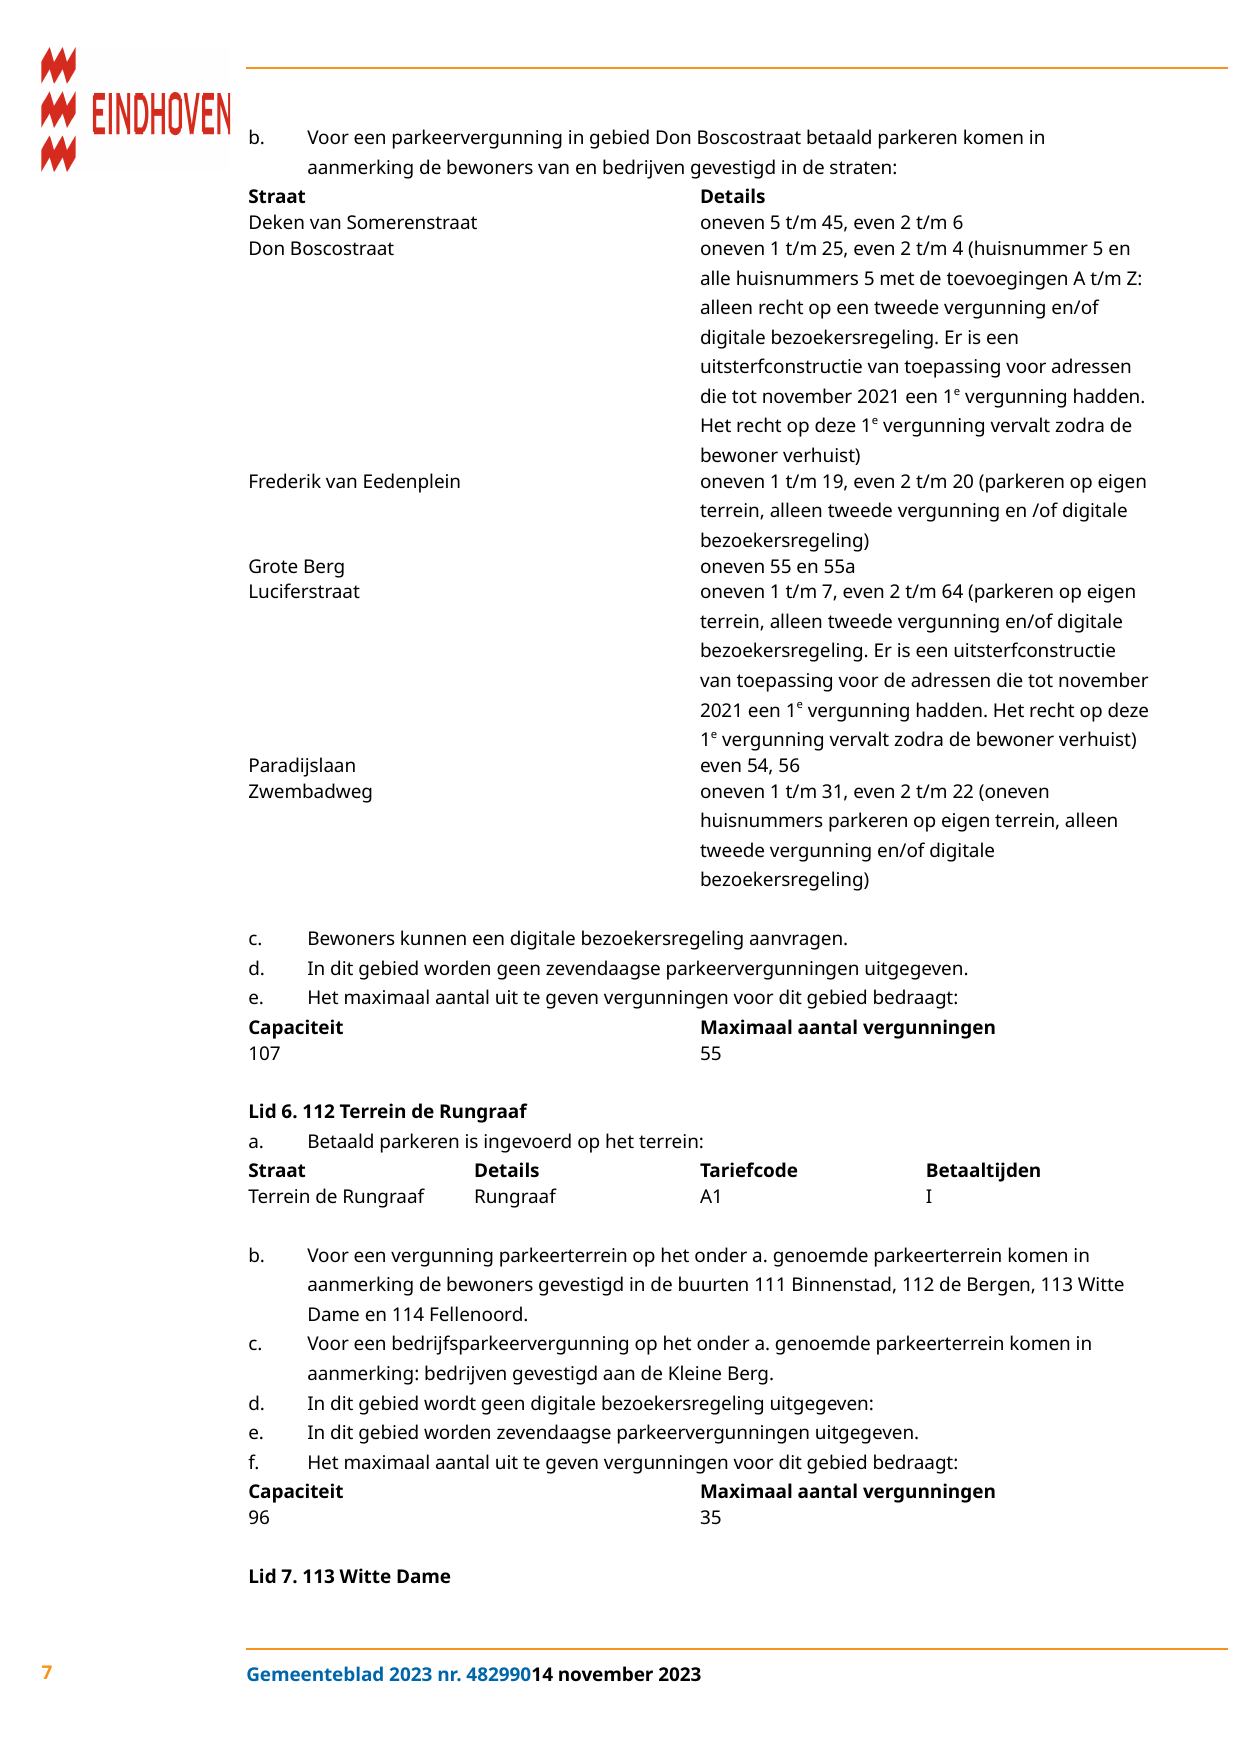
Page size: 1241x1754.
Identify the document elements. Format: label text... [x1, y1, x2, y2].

table_header Maximaal aantal vergunningen [700, 1479, 1152, 1504]
picture [41, 47, 231, 172]
table_header Capaciteit [248, 1014, 700, 1040]
text Lid 7. 113 Witte Dame [248, 1563, 1152, 1589]
table_cell Zwembadweg [248, 778, 700, 892]
list Voor een parkeervergunning in gebied Don Boscostraat betaald parkeren komen in aanmerking de bewoners van en bedrijven gevestigd in de straten: [248, 124, 1152, 180]
list Voor een vergunning parkeerterrein op het onder a. genoemde parkeerterrein komen in aanmerking de bewoners gevestigd in de buurten 111 Binnenstad, 112 de Bergen, 113 Witte Dame en 114 Fellenoord. [248, 1242, 1152, 1327]
table_cell oneven 55 en 55a [700, 553, 1152, 578]
list Het maximaal aantal uit te geven vergunningen voor dit gebied bedraagt: [248, 984, 1152, 1010]
table_cell even 54, 56 [700, 752, 1152, 778]
list In dit gebied wordt geen digitale bezoekersregeling uitgegeven: [248, 1390, 1152, 1416]
table_cell Don Boscostraat [248, 235, 700, 468]
table_cell Terrein de Rungraaf [248, 1183, 474, 1209]
list In dit gebied worden zevendaagse parkeervergunningen uitgegeven. [248, 1419, 1152, 1445]
table_cell 107 [248, 1040, 700, 1066]
list In dit gebied worden geen zevendaagse parkeervergunningen uitgegeven. [248, 955, 1152, 981]
table_cell Deken van Somerenstraat [248, 209, 700, 235]
table_cell oneven 1 t/m 19, even 2 t/m 20 (parkeren op eigen terrein, alleen tweede vergunning en /of digitale bezoekersregeling) [700, 468, 1152, 553]
table_cell oneven 1 t/m 31, even 2 t/m 22 (oneven huisnummers parkeren op eigen terrein, alleen tweede vergunning en/of digitale bezoekersregeling) [700, 778, 1152, 892]
table_cell oneven 5 t/m 45, even 2 t/m 6 [700, 209, 1152, 235]
table_header Tariefcode [700, 1158, 926, 1183]
table_header Details [700, 184, 1152, 209]
table_header Straat [248, 184, 700, 209]
table_cell Frederik van Eedenplein [248, 468, 700, 553]
table_cell 96 [248, 1504, 700, 1530]
table_cell Rungraaf [474, 1183, 700, 1209]
table_cell Luciferstraat [248, 579, 700, 752]
text Lid 6. 112 Terrein de Rungraaf [248, 1098, 1152, 1124]
table_header Details [474, 1158, 700, 1183]
table_cell Paradijslaan [248, 752, 700, 778]
table_header Straat [248, 1158, 474, 1183]
table_cell 35 [700, 1504, 1152, 1530]
table_cell Grote Berg [248, 553, 700, 578]
table_header Maximaal aantal vergunningen [700, 1014, 1152, 1040]
table_cell oneven 1 t/m 25, even 2 t/m 4 (huisnummer 5 en alle huisnummers 5 met de toevoegingen A t/m Z: alleen recht op een tweede vergunning en/of digitale bezoekersregeling. Er is een uitsterfconstructie van toepassing voor adressen die tot november 2021 een 1e vergunning hadden. Het recht op deze 1e vergunning vervalt zodra de bewoner verhuist) [700, 235, 1152, 468]
list Het maximaal aantal uit te geven vergunningen voor dit gebied bedraagt: [248, 1449, 1152, 1475]
table_header Betaaltijden [926, 1158, 1152, 1183]
list Voor een bedrijfsparkeervergunning op het onder a. genoemde parkeerterrein komen in aanmerking: bedrijven gevestigd aan de Kleine Berg. [248, 1331, 1152, 1386]
table_cell oneven 1 t/m 7, even 2 t/m 64 (parkeren op eigen terrein, alleen tweede vergunning en/of digitale bezoekersregeling. Er is een uitsterfconstructie van toepassing voor de adressen die tot november 2021 een 1e vergunning hadden. Het recht op deze 1e vergunning vervalt zodra de bewoner verhuist) [700, 579, 1152, 752]
table_cell 55 [700, 1040, 1152, 1066]
table_cell I [926, 1183, 1152, 1209]
table_cell A1 [700, 1183, 926, 1209]
list Betaald parkeren is ingevoerd op het terrein: [248, 1128, 1152, 1154]
table_header Capaciteit [248, 1479, 700, 1504]
list Bewoners kunnen een digitale bezoekersregeling aanvragen. [248, 925, 1152, 951]
